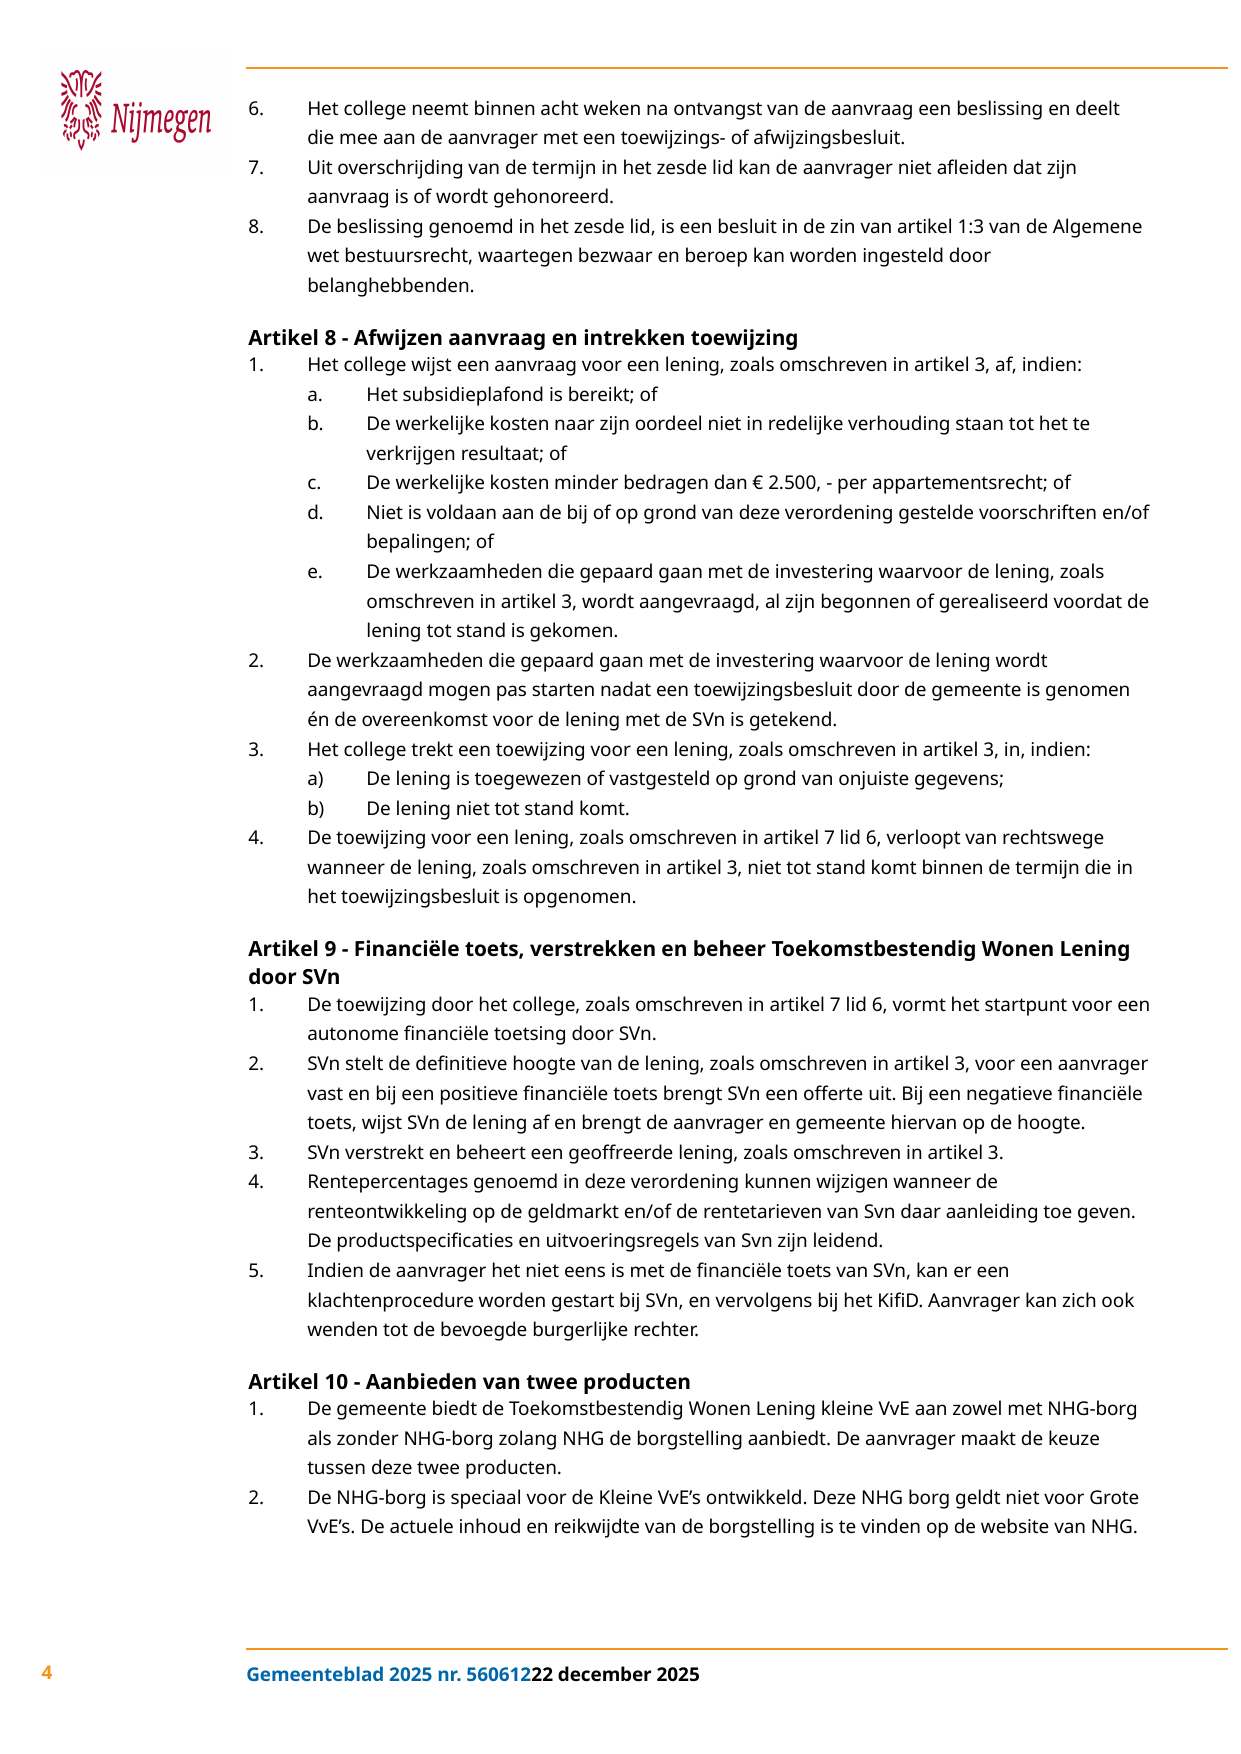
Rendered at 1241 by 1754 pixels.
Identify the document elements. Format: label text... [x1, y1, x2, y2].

text Artikel 9 - Financiële toets, verstrekken en beheer Toekomstbestendig Wonen Lening door SVn [248, 934, 1152, 991]
list Het subsidieplafond is bereikt; of [307, 381, 1152, 406]
list SVn verstrekt en beheert een geoffreerde lening, zoals omschreven in artikel 3. [248, 1139, 1152, 1164]
list De werkzaamheden die gepaard gaan met de investering waarvoor de lening wordt aangevraagd mogen pas starten nadat een toewijzingsbesluit door de gemeente is genomen én de overeenkomst voor de lening met de SVn is getekend. [248, 647, 1152, 732]
list De werkzaamheden die gepaard gaan met de investering waarvoor de lening, zoals omschreven in artikel 3, wordt aangevraagd, al zijn begonnen of gerealiseerd voordat de lening tot stand is gekomen. [307, 558, 1152, 643]
list De werkelijke kosten naar zijn oordeel niet in redelijke verhouding staan tot het te verkrijgen resultaat; of [307, 410, 1152, 466]
text Artikel 8 - Afwijzen aanvraag en intrekken toewijzing [248, 323, 1152, 351]
list SVn stelt de definitieve hoogte van de lening, zoals omschreven in artikel 3, voor een aanvrager vast en bij een positieve financiële toets brengt SVn een offerte uit. Bij een negatieve financiële toets, wijst SVn de lening af en brengt de aanvrager en gemeente hiervan op de hoogte. [248, 1050, 1152, 1135]
list Rentepercentages genoemd in deze verordening kunnen wijzigen wanneer de renteontwikkeling op de geldmarkt en/of de rentetarieven van Svn daar aanleiding toe geven. De productspecificaties en uitvoeringsregels van Svn zijn leidend. [248, 1168, 1152, 1253]
picture [41, 47, 231, 172]
list De lening is toegewezen of vastgesteld op grond van onjuiste gegevens; [307, 765, 1152, 791]
list Indien de aanvrager het niet eens is met de financiële toets van SVn, kan er een klachtenprocedure worden gestart bij SVn, en vervolgens bij het KifiD. Aanvrager kan zich ook wenden tot de bevoegde burgerlijke rechter. [248, 1257, 1152, 1342]
list De toewijzing door het college, zoals omschreven in artikel 7 lid 6, vormt het startpunt voor een autonome financiële toetsing door SVn. [248, 991, 1152, 1046]
list Het college trekt een toewijzing voor een lening, zoals omschreven in artikel 3, in, indien: [248, 736, 1152, 761]
list Niet is voldaan aan de bij of op grond van deze verordening gestelde voorschriften en/of bepalingen; of [307, 499, 1152, 554]
list Het college neemt binnen acht weken na ontvangst van de aanvraag een beslissing en deelt die mee aan de aanvrager met een toewijzings- of afwijzingsbesluit. [248, 95, 1152, 150]
text Artikel 10 - Aanbieden van twee producten [248, 1367, 1152, 1395]
list Uit overschrijding van de termijn in het zesde lid kan de aanvrager niet afleiden dat zijn aanvraag is of wordt gehonoreerd. [248, 154, 1152, 209]
list De werkelijke kosten minder bedragen dan € 2.500, - per appartementsrecht; of [307, 469, 1152, 495]
list De beslissing genoemd in het zesde lid, is een besluit in de zin van artikel 1:3 van de Algemene wet bestuursrecht, waartegen bezwaar en beroep kan worden ingesteld door belanghebbenden. [248, 213, 1152, 298]
list De gemeente biedt de Toekomstbestendig Wonen Lening kleine VvE aan zowel met NHG-borg als zonder NHG-borg zolang NHG de borgstelling aanbiedt. De aanvrager maakt de keuze tussen deze twee producten. [248, 1395, 1152, 1480]
list De lening niet tot stand komt. [307, 795, 1152, 821]
list Het college wijst een aanvraag voor een lening, zoals omschreven in artikel 3, af, indien: [248, 351, 1152, 377]
list De NHG-borg is speciaal voor de Kleine VvE’s ontwikkeld. Deze NHG borg geldt niet voor Grote VvE’s. De actuele inhoud en reikwijdte van de borgstelling is te vinden op de website van NHG. [248, 1484, 1152, 1539]
list De toewijzing voor een lening, zoals omschreven in artikel 7 lid 6, verloopt van rechtswege wanneer de lening, zoals omschreven in artikel 3, niet tot stand komt binnen de termijn die in het toewijzingsbesluit is opgenomen. [248, 824, 1152, 909]
